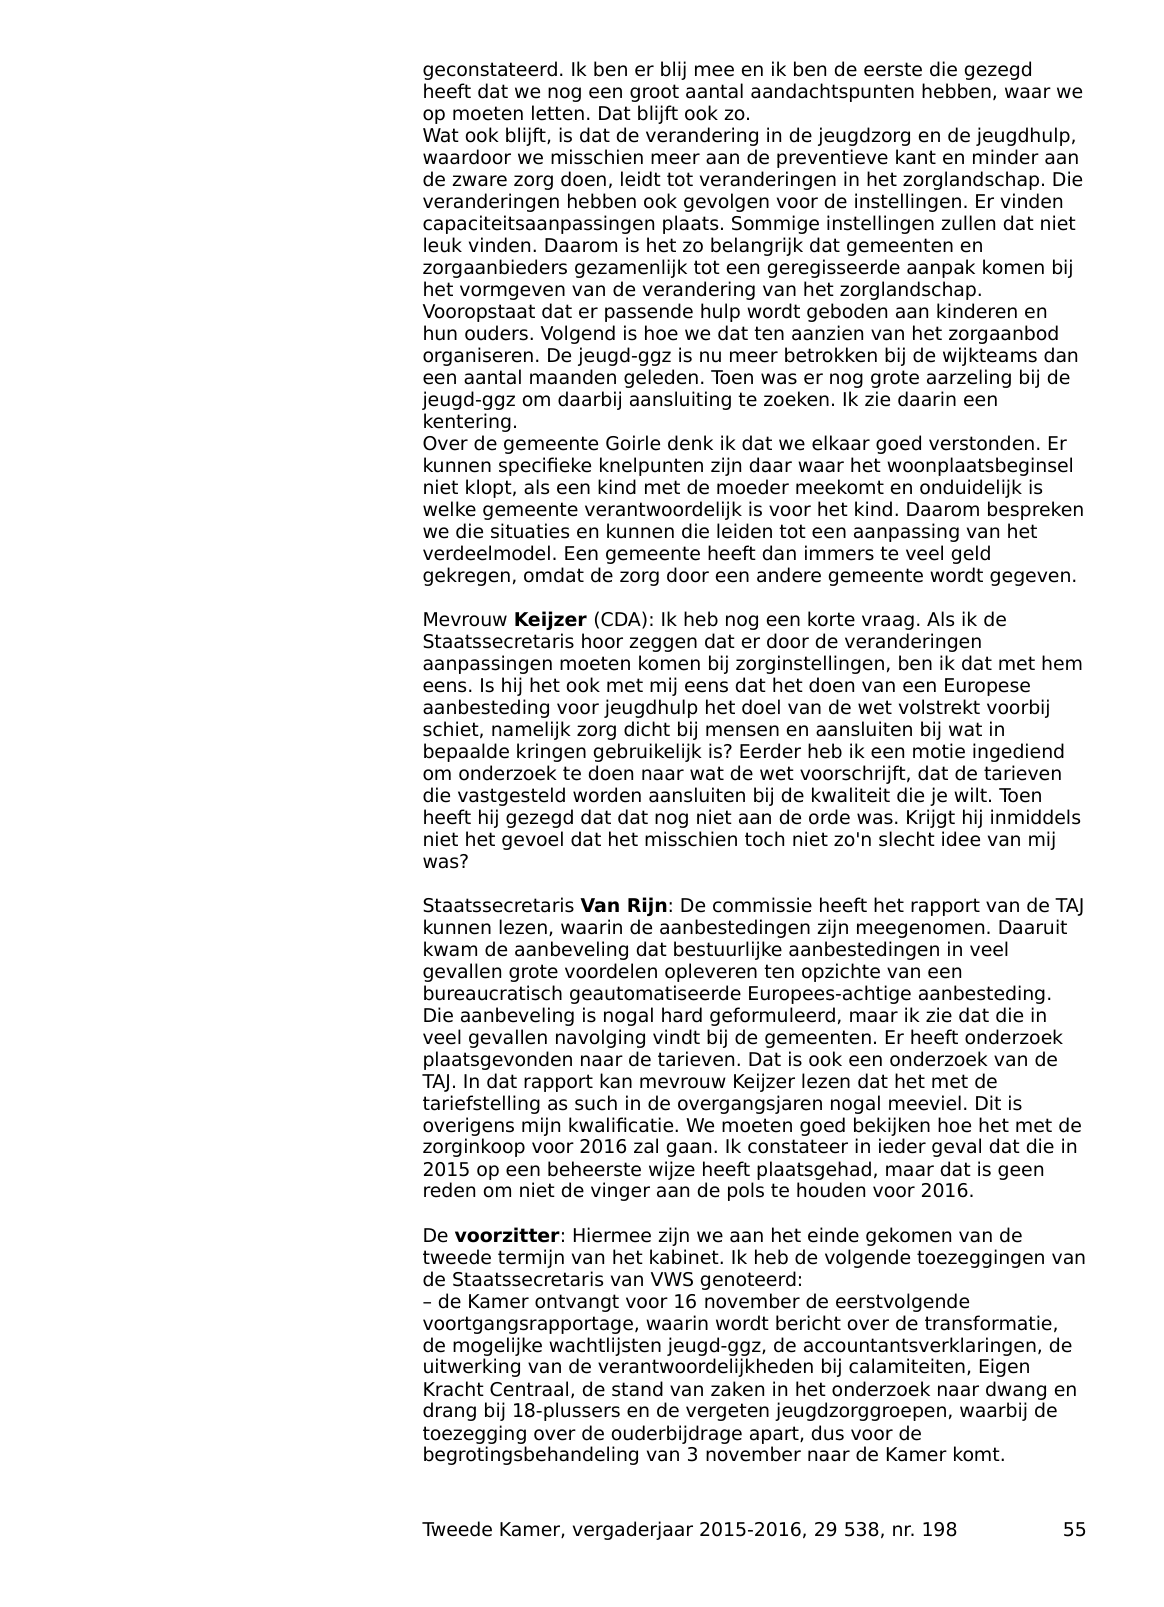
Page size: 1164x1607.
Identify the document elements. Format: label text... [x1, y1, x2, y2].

text Over de gemeente Goirle denk ik dat we elkaar goed verstonden. Er kunnen specifieke knelpunten zijn daar waar het woonplaatsbeginsel niet klopt, als een kind met de moeder meekomt en onduidelijk is welke gemeente verantwoordelijk is voor het kind. Daarom bespreken we die situaties en kunnen die leiden tot een aanpassing van het verdeelmodel. Een gemeente heeft dan immers te veel geld gekregen, omdat de zorg door een andere gemeente wordt gegeven. [422, 433, 1087, 587]
text Wat ook blijft, is dat de verandering in de jeugdzorg en de jeugdhulp, waardoor we misschien meer aan de preventieve kant en minder aan de zware zorg doen, leidt tot veranderingen in het zorglandschap. Die veranderingen hebben ook gevolgen voor de instellingen. Er vinden capaciteitsaanpassingen plaats. Sommige instellingen zullen dat niet leuk vinden. Daarom is het zo belangrijk dat gemeenten en zorgaanbieders gezamenlijk tot een geregisseerde aanpak komen bij het vormgeven van de verandering van het zorglandschap. Vooropstaat dat er passende hulp wordt geboden aan kinderen en hun ouders. Volgend is hoe we dat ten aanzien van het zorgaanbod organiseren. De jeugd-ggz is nu meer betrokken bij de wijkteams dan een aantal maanden geleden. Toen was er nog grote aarzeling bij de jeugd-ggz om daarbij aansluiting te zoeken. Ik zie daarin een kentering. [422, 125, 1087, 433]
text Staatssecretaris Van Rijn: De commissie heeft het rapport van de TAJ kunnen lezen, waarin de aanbestedingen zijn meegenomen. Daaruit kwam de aanbeveling dat bestuurlijke aanbestedingen in veel gevallen grote voordelen opleveren ten opzichte van een bureaucratisch geautomatiseerde Europees-achtige aanbesteding. Die aanbeveling is nogal hard geformuleerd, maar ik zie dat die in veel gevallen navolging vindt bij de gemeenten. Er heeft onderzoek plaatsgevonden naar de tarieven. Dat is ook een onderzoek van de TAJ. In dat rapport kan mevrouw Keijzer lezen dat het met de tariefstelling as such in de overgangsjaren nogal meeviel. Dit is overigens mijn kwalificatie. We moeten goed bekijken hoe het met de zorginkoop voor 2016 zal gaan. Ik constateer in ieder geval dat die in 2015 op een beheerste wijze heeft plaatsgehad, maar dat is geen reden om niet de vinger aan de pols te houden voor 2016. [422, 895, 1087, 1202]
text De voorzitter: Hiermee zijn we aan het einde gekomen van de tweede termijn van het kabinet. Ik heb de volgende toezeggingen van de Staatssecretaris van VWS genoteerd: [422, 1224, 1087, 1291]
text – de Kamer ontvangt voor 16 november de eerstvolgende voortgangsrapportage, waarin wordt bericht over de transformatie, de mogelijke wachtlijsten jeugd-ggz, de accountantsverklaringen, de uitwerking van de verantwoordelijkheden bij calamiteiten, Eigen Kracht Centraal, de stand van zaken in het onderzoek naar dwang en drang bij 18-plussers en de vergeten jeugdzorggroepen, waarbij de toezegging over de ouderbijdrage apart, dus voor de begrotingsbehandeling van 3 november naar de Kamer komt. [422, 1291, 1087, 1466]
text geconstateerd. Ik ben er blij mee en ik ben de eerste die gezegd heeft dat we nog een groot aantal aandachtspunten hebben, waar we op moeten letten. Dat blijft ook zo. [422, 59, 1087, 125]
text Mevrouw Keijzer (CDA): Ik heb nog een korte vraag. Als ik de Staatssecretaris hoor zeggen dat er door de veranderingen aanpassingen moeten komen bij zorginstellingen, ben ik dat met hem eens. Is hij het ook met mij eens dat het doen van een Europese aanbesteding voor jeugdhulp het doel van de wet volstrekt voorbij schiet, namelijk zorg dicht bij mensen en aansluiten bij wat in bepaalde kringen gebruikelijk is? Eerder heb ik een motie ingediend om onderzoek te doen naar wat de wet voorschrijft, dat de tarieven die vastgesteld worden aansluiten bij de kwaliteit die je wilt. Toen heeft hij gezegd dat dat nog niet aan de orde was. Krijgt hij inmiddels niet het gevoel dat het misschien toch niet zo'n slecht idee van mij was? [422, 609, 1087, 872]
